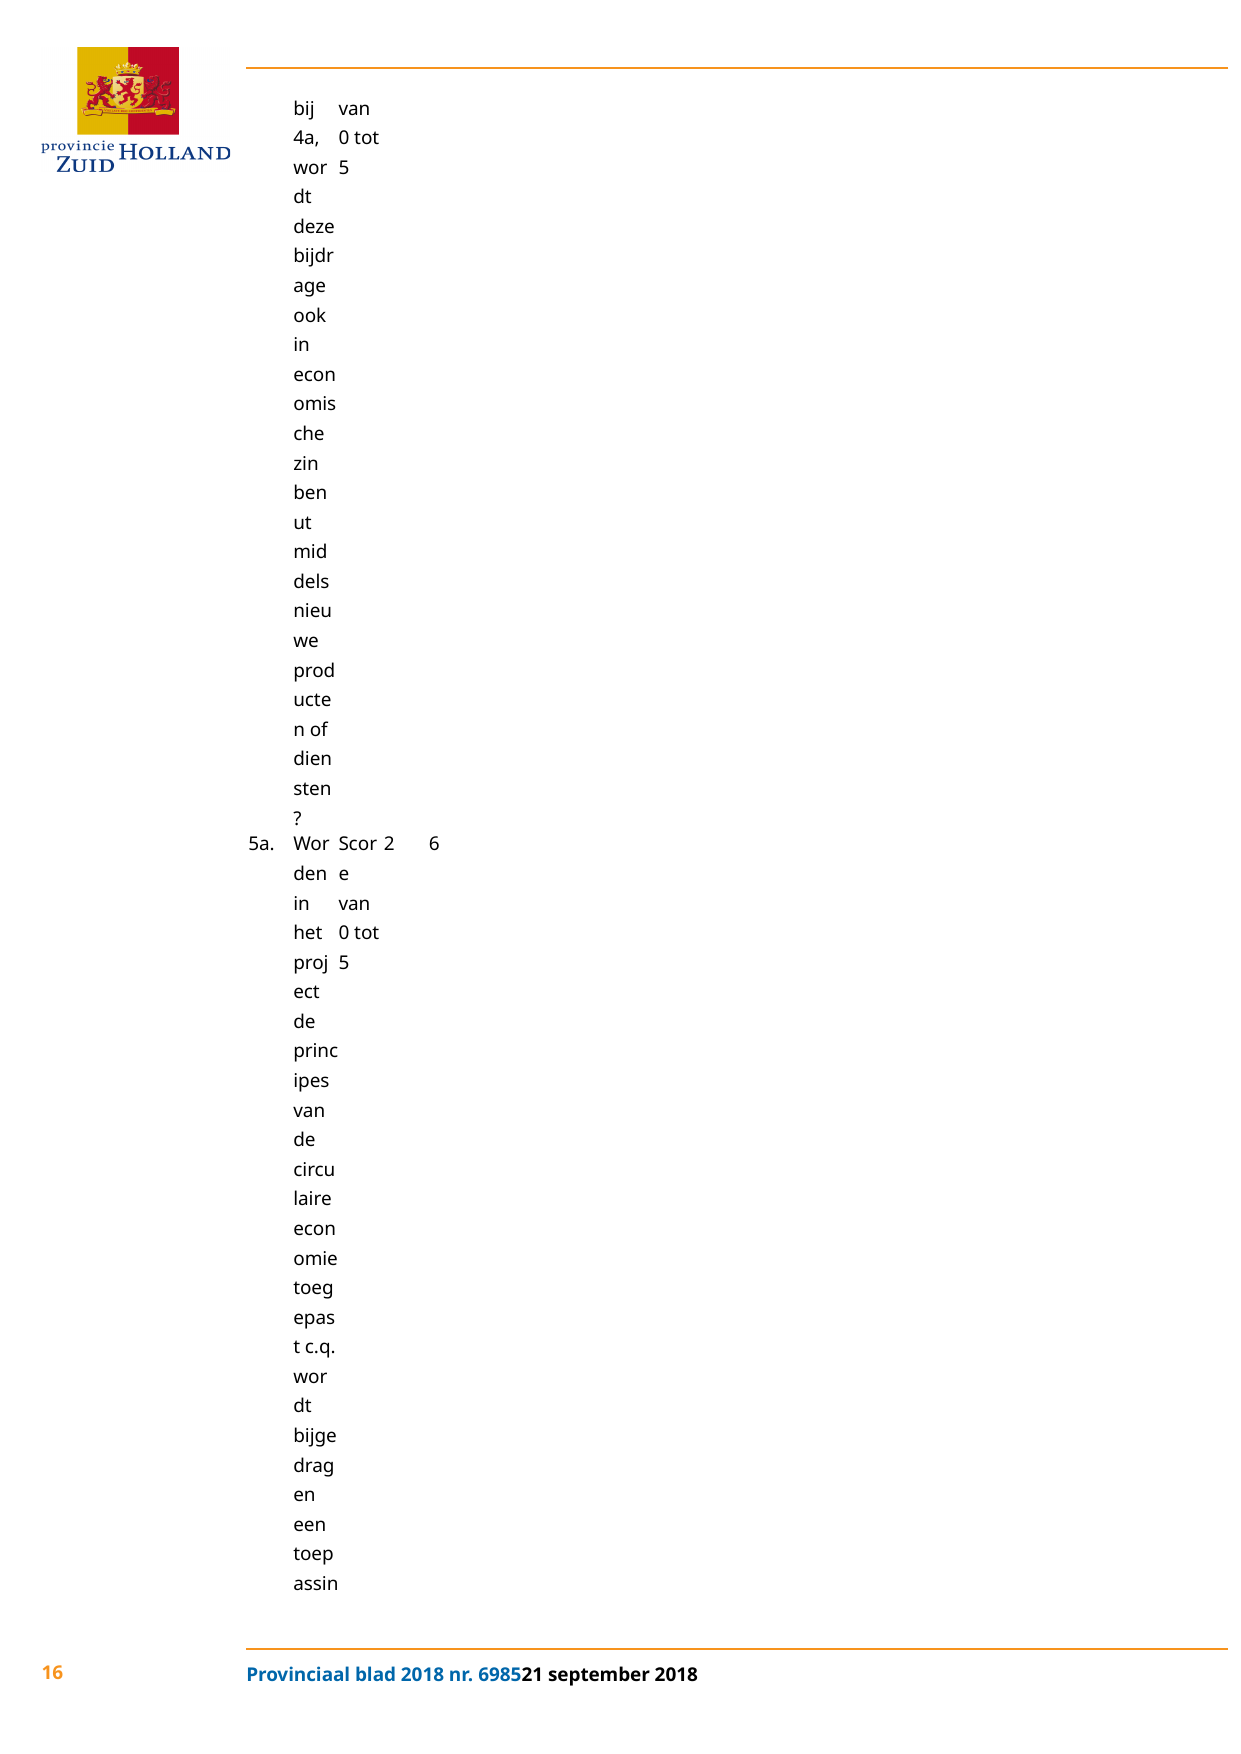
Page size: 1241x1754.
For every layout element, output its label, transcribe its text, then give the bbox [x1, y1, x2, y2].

table_cell [248, 95, 293, 831]
table_cell 2 [384, 831, 429, 1596]
table_cell Score van 0 tot 5 [338, 831, 383, 1596]
table_cell [384, 95, 429, 831]
picture [41, 47, 231, 172]
table_cell 5a. [248, 831, 293, 1596]
table_cell bij 4a, wordt deze bijdrage ook in economische zin benut middels nieuwe producten of diensten? [293, 95, 338, 831]
table_cell 6 [429, 831, 474, 1596]
table_cell Worden in het project de principes van de circulaire economie toegepast c.q. wordt bijgedragen een toepassin [293, 831, 338, 1596]
table_cell [429, 95, 474, 831]
table_cell van 0 tot 5 [338, 95, 383, 831]
